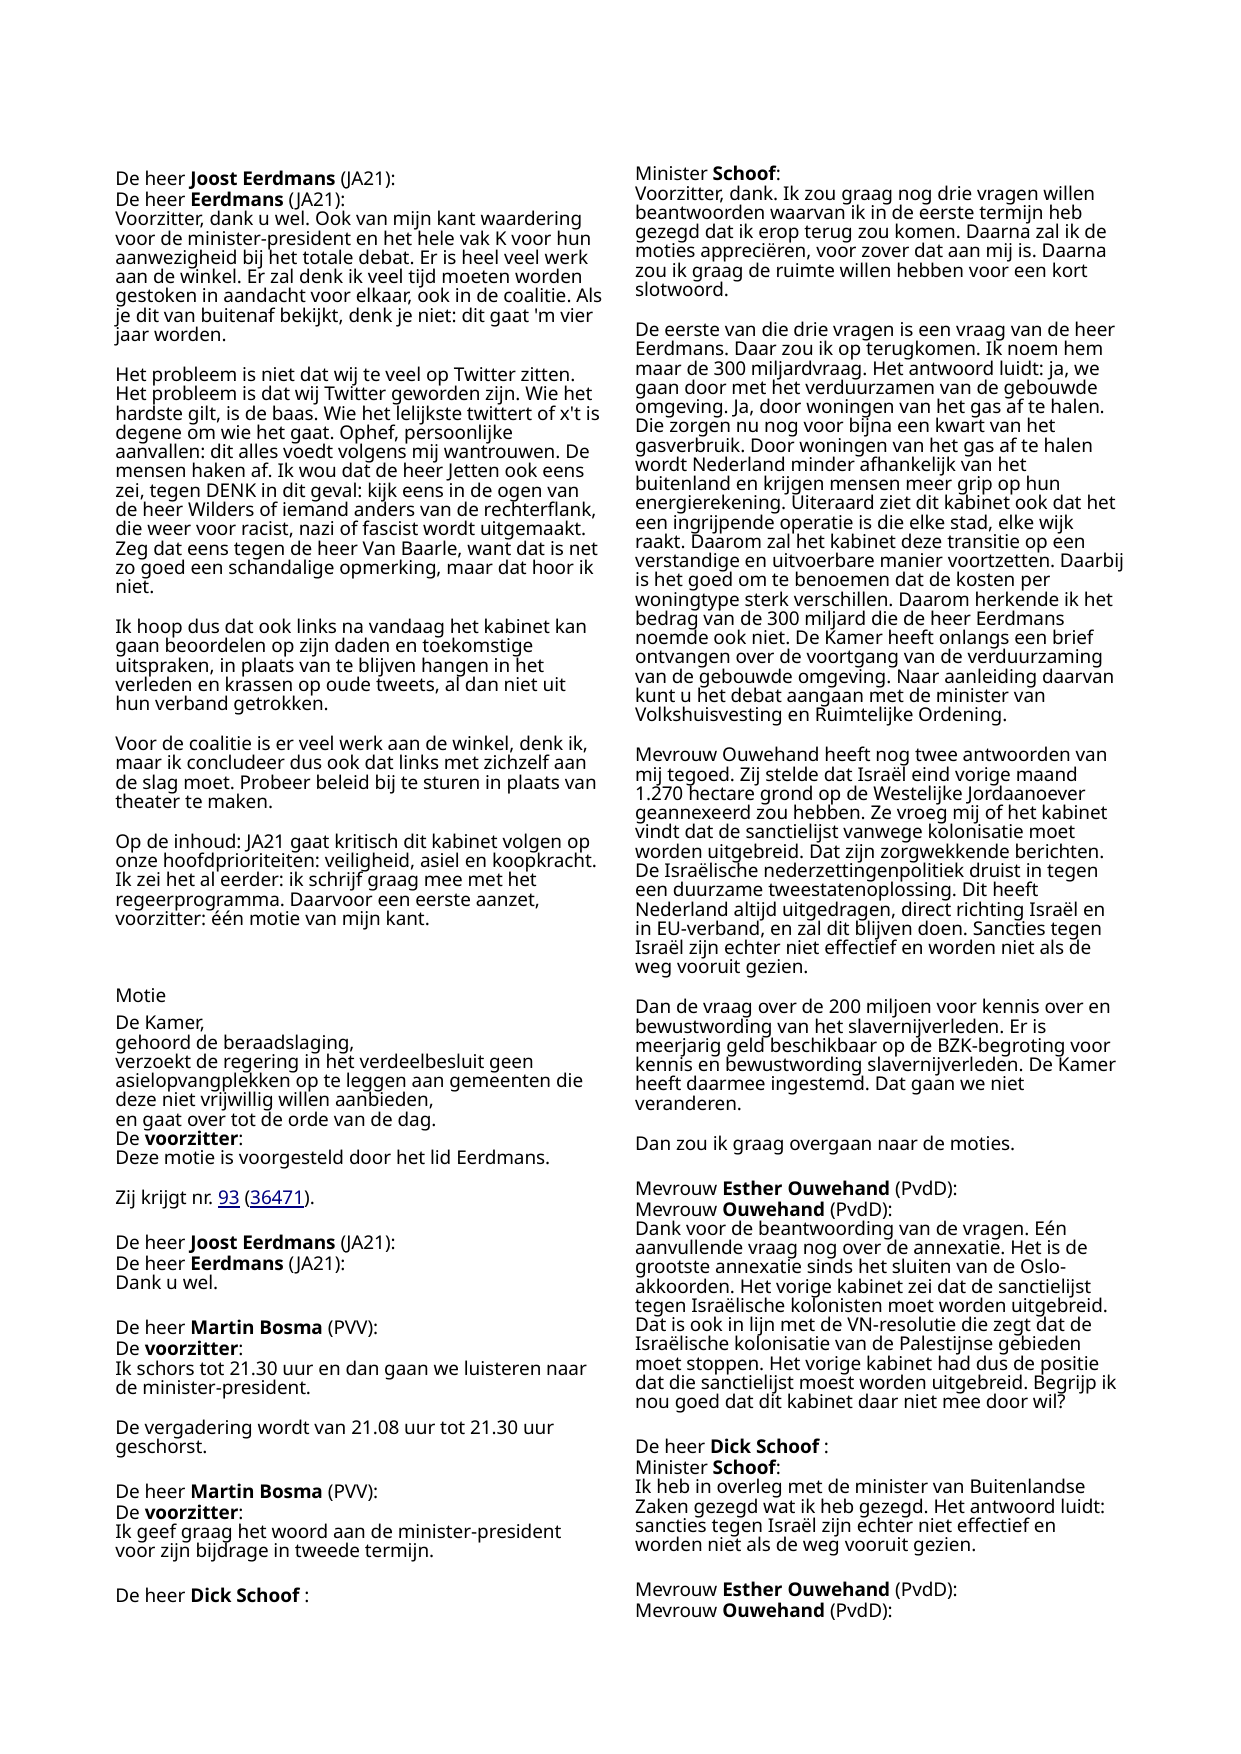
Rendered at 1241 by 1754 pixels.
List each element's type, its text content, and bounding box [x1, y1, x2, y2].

text Minister Schoof: [635, 1459, 1125, 1478]
text Zij krijgt nr. 93 (36471). [115, 1189, 605, 1208]
text Motie [115, 983, 605, 1008]
text Mevrouw Ouwehand (PvdD): [635, 1602, 1125, 1621]
text Dan zou ik graag overgaan naar de moties. [635, 1135, 1125, 1154]
text De heer Dick Schoof : [115, 1583, 605, 1608]
text De vergadering wordt van 21.08 uur tot 21.30 uur geschorst. [115, 1419, 605, 1457]
text De eerste van die drie vragen is een vraag van de heer Eerdmans. Daar zou ik op terugkomen. Ik noem hem maar de 300 miljardvraag. Het antwoord luidt: ja, we gaan door met het verduurzamen van de gebouwde omgeving. Ja, door woningen van het gas af te halen. Die zorgen nu nog voor bijna een kwart van het gasverbruik. Door woningen van het gas af te halen wordt Nederland minder afhankelijk van het buitenland en krijgen mensen meer grip op hun energierekening. Uiteraard ziet dit kabinet ook dat het een ingrijpende operatie is die elke stad, elke wijk raakt. Daarom zal het kabinet deze transitie op een verstandige en uitvoerbare manier voortzetten. Daarbij is het goed om te benoemen dat de kosten per woningtype sterk verschillen. Daarom herkende ik het bedrag van de 300 miljard die de heer Eerdmans noemde ook niet. De Kamer heeft onlangs een brief ontvangen over de voortgang van de verduurzaming van de gebouwde omgeving. Naar aanleiding daarvan kunt u het debat aangaan met de minister van Volkshuisvesting en Ruimtelijke Ordening. [635, 321, 1125, 726]
text Mevrouw Esther Ouwehand (PvdD): [635, 1576, 1125, 1602]
text De Kamer, [115, 1014, 605, 1034]
text De heer Eerdmans (JA21): [115, 1255, 605, 1274]
text Deze motie is voorgesteld door het lid Eerdmans. [115, 1149, 605, 1168]
text Ik geef graag het woord aan de minister-president voor zijn bijdrage in tweede termijn. [115, 1523, 605, 1562]
text Ik heb in overleg met de minister van Buitenlandse Zaken gezegd wat ik heb gezegd. Het antwoord luidt: sancties tegen Israël zijn echter niet effectief en worden niet als de weg vooruit gezien. [635, 1478, 1125, 1555]
text Mevrouw Esther Ouwehand (PvdD): [635, 1175, 1125, 1201]
text Dank u wel. [115, 1274, 605, 1294]
text Voorzitter, dank u wel. Ook van mijn kant waardering voor de minister-president en het hele vak K voor hun aanwezigheid bij het totale debat. Er is heel veel werk aan de winkel. Er zal denk ik veel tijd moeten worden gestoken in aandacht voor elkaar, ook in de coalitie. Als je dit van buitenaf bekijkt, denk je niet: dit gaat 'm vier jaar worden. [115, 210, 605, 345]
text De voorzitter: [115, 1130, 605, 1149]
text Op de inhoud: JA21 gaat kritisch dit kabinet volgen op onze hoofdprioriteiten: veiligheid, asiel en koopkracht. Ik zei het al eerder: ik schrijf graag mee met het regeerprogramma. Daarvoor een eerste aanzet, voorzitter: één motie van mijn kant. [115, 833, 605, 929]
text Dan de vraag over de 200 miljoen voor kennis over en bewustwording van het slavernijverleden. Er is meerjarig geld beschikbaar op de BZK-begroting voor kennis en bewustwording slavernijverleden. De Kamer heeft daarmee ingestemd. Dat gaan we niet veranderen. [635, 998, 1125, 1114]
text Dank voor de beantwoording van de vragen. Eén aanvullende vraag nog over de annexatie. Het is de grootste annexatie sinds het sluiten van de Oslo-akkoorden. Het vorige kabinet zei dat de sanctielijst tegen Israëlische kolonisten moet worden uitgebreid. Dat is ook in lijn met de VN-resolutie die zegt dat de Israëlische kolonisatie van de Palestijnse gebieden moet stoppen. Het vorige kabinet had dus de positie dat die sanctielijst moest worden uitgebreid. Begrijp ik nou goed dat dit kabinet daar niet mee door wil? [635, 1220, 1125, 1412]
text De voorzitter: [115, 1340, 605, 1359]
text De heer Joost Eerdmans (JA21): [115, 165, 605, 191]
text en gaat over tot de orde van de dag. [115, 1111, 605, 1130]
text Mevrouw Ouwehand heeft nog twee antwoorden van mij tegoed. Zij stelde dat Israël eind vorige maand 1.270 hectare grond op de Westelijke Jordaanoever geannexeerd zou hebben. Ze vroeg mij of het kabinet vindt dat de sanctielijst vanwege kolonisatie moet worden uitgebreid. Dat zijn zorgwekkende berichten. De Israëlische nederzettingenpolitiek druist in tegen een duurzame tweestatenoplossing. Dit heeft Nederland altijd uitgedragen, direct richting Israël en in EU-verband, en zal dit blijven doen. Sancties tegen Israël zijn echter niet effectief en worden niet als de weg vooruit gezien. [635, 746, 1125, 978]
text verzoekt de regering in het verdeelbesluit geen asielopvangplekken op te leggen aan gemeenten die deze niet vrijwillig willen aanbieden, [115, 1053, 605, 1111]
text Minister Schoof: [635, 165, 1125, 184]
text Ik hoop dus dat ook links na vandaag het kabinet kan gaan beoordelen op zijn daden en toekomstige uitspraken, in plaats van te blijven hangen in het verleden en krassen op oude tweets, al dan niet uit hun verband getrokken. [115, 618, 605, 714]
text Voor de coalitie is er veel werk aan de winkel, denk ik, maar ik concludeer dus ook dat links met zichzelf aan de slag moet. Probeer beleid bij te sturen in plaats van theater te maken. [115, 735, 605, 812]
text De heer Martin Bosma (PVV): [115, 1478, 605, 1504]
text De heer Eerdmans (JA21): [115, 191, 605, 210]
text gehoord de beraadslaging, [115, 1034, 605, 1053]
text De heer Joost Eerdmans (JA21): [115, 1229, 605, 1255]
text De heer Martin Bosma (PVV): [115, 1314, 605, 1340]
text Het probleem is niet dat wij te veel op Twitter zitten. Het probleem is dat wij Twitter geworden zijn. Wie het hardste gilt, is de baas. Wie het lelijkste twittert of x't is degene om wie het gaat. Ophef, persoonlijke aanvallen: dit alles voedt volgens mij wantrouwen. De mensen haken af. Ik wou dat de heer Jetten ook eens zei, tegen DENK in dit geval: kijk eens in de ogen van de heer Wilders of iemand anders van de rechterflank, die weer voor racist, nazi of fascist wordt uitgemaakt. Zeg dat eens tegen de heer Van Baarle, want dat is net zo goed een schandalige opmerking, maar dat hoor ik niet. [115, 366, 605, 597]
text De voorzitter: [115, 1504, 605, 1523]
text De heer Dick Schoof : [635, 1433, 1125, 1459]
text Voorzitter, dank. Ik zou graag nog drie vragen willen beantwoorden waarvan ik in de eerste termijn heb gezegd dat ik erop terug zou komen. Daarna zal ik de moties appreciëren, voor zover dat aan mij is. Daarna zou ik graag de ruimte willen hebben voor een kort slotwoord. [635, 184, 1125, 300]
text Mevrouw Ouwehand (PvdD): [635, 1201, 1125, 1220]
text Ik schors tot 21.30 uur en dan gaan we luisteren naar de minister-president. [115, 1359, 605, 1398]
